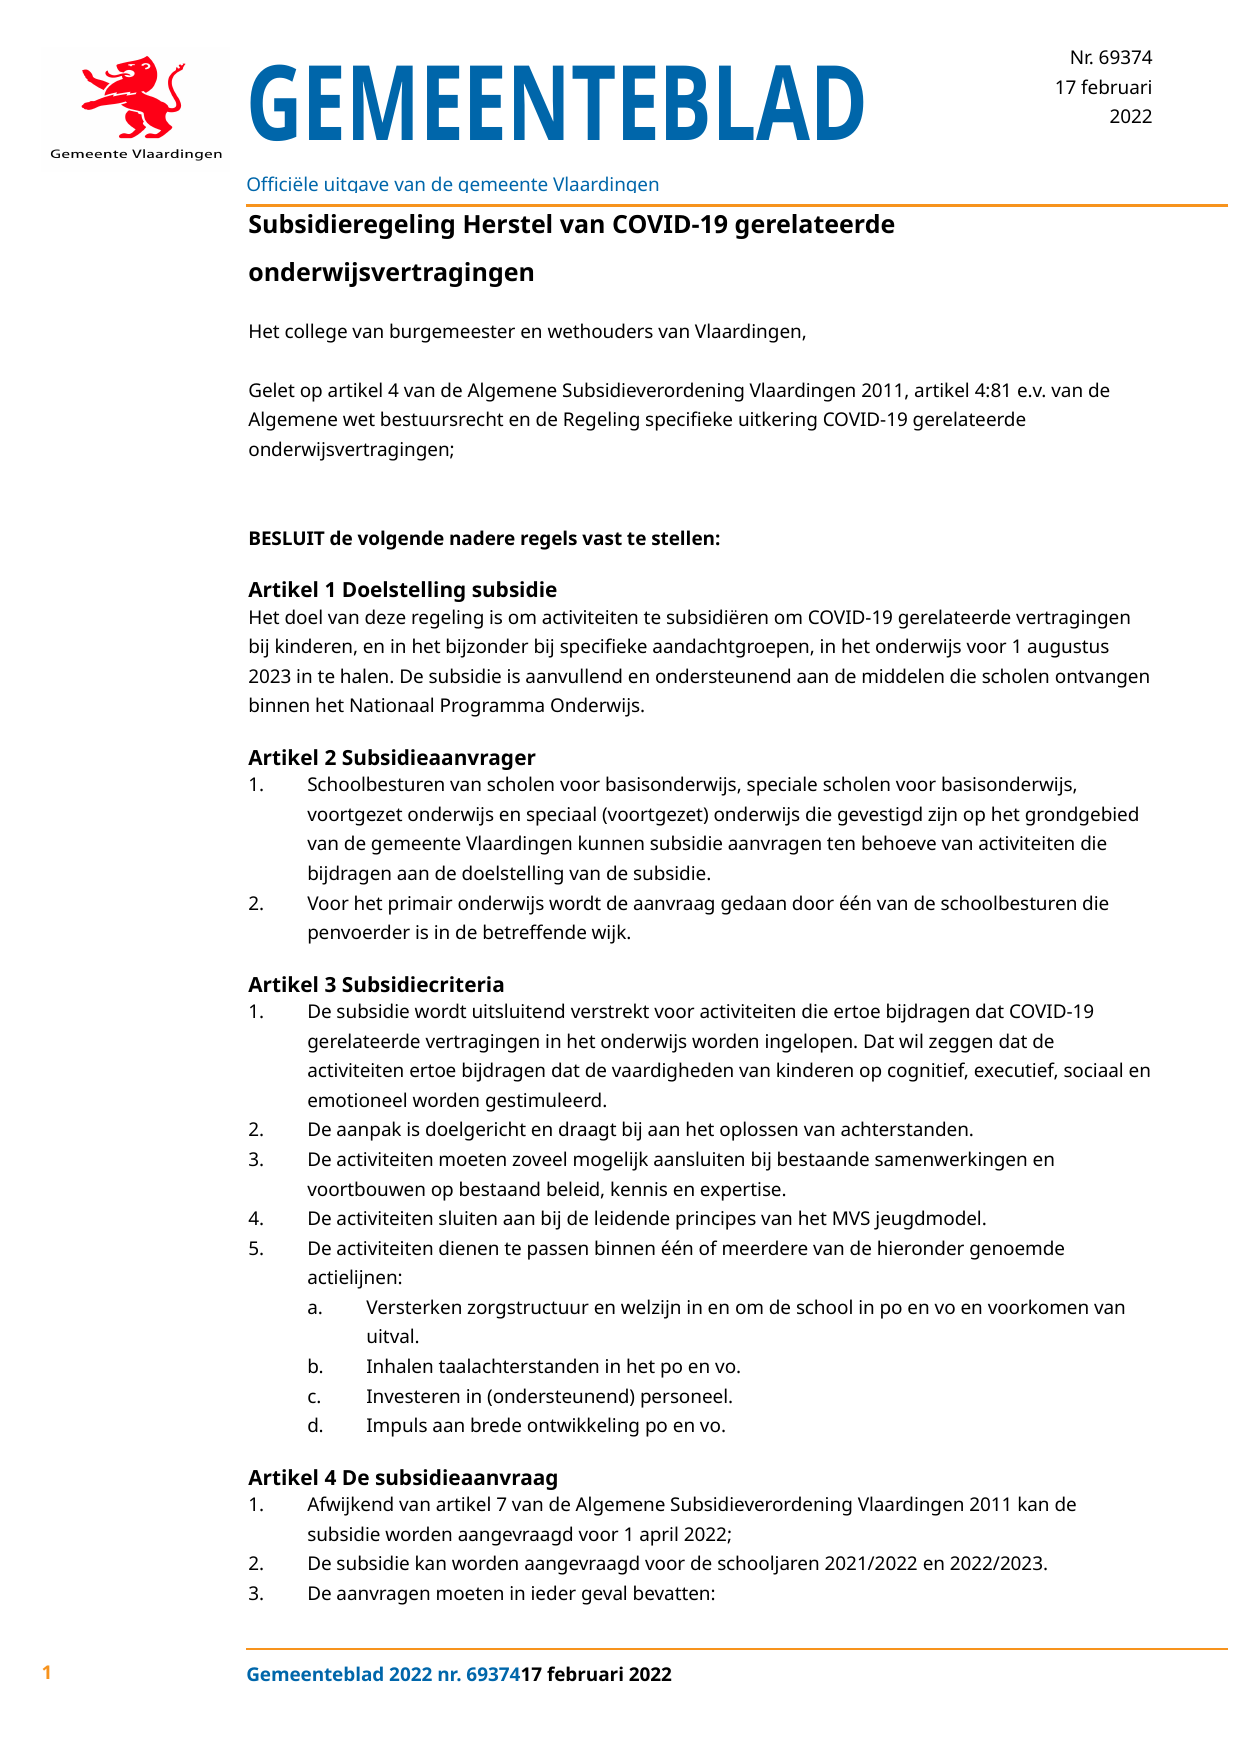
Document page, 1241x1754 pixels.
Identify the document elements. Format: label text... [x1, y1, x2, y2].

text Artikel 2 Subsidieaanvrager [248, 743, 1152, 771]
list Schoolbesturen van scholen voor basisonderwijs, speciale scholen voor basisonderwijs, voortgezet onderwijs en speciaal (voortgezet) onderwijs die gevestigd zijn op het grondgebied van de gemeente Vlaardingen kunnen subsidie aanvragen ten behoeve van activiteiten die bijdragen aan de doelstelling van de subsidie. [248, 771, 1152, 886]
list Voor het primair onderwijs wordt de aanvraag gedaan door één van de schoolbesturen die penvoerder is in de betreffende wijk. [248, 890, 1152, 945]
text Artikel 1 Doelstelling subsidie [248, 575, 1152, 604]
text Het college van burgemeester en wethouders van Vlaardingen, [248, 318, 1152, 344]
text BESLUIT de volgende nadere regels vast te stellen: [248, 525, 1152, 551]
list Versterken zorgstructuur en welzijn in en om de school in po en vo en voorkomen van uitval. [307, 1294, 1152, 1349]
picture [41, 47, 231, 172]
text Gelet op artikel 4 van de Algemene Subsidieverordening Vlaardingen 2011, artikel 4:81 e.v. van de Algemene wet bestuursrecht en de Regeling specifieke uitkering COVID-19 gerelateerde onderwijsvertragingen; [248, 377, 1152, 462]
list De activiteiten dienen te passen binnen één of meerdere van de hieronder genoemde actielijnen: [248, 1235, 1152, 1290]
text Subsidieregeling Herstel van COVID-19 gerelateerde onderwijsvertragingen [248, 207, 1152, 288]
list Inhalen taalachterstanden in het po en vo. [307, 1353, 1152, 1379]
list De aanvragen moeten in ieder geval bevatten: [248, 1580, 1152, 1606]
text Het doel van deze regeling is om activiteiten te subsidiëren om COVID-19 gerelateerde vertragingen bij kinderen, en in het bijzonder bij specifieke aandachtgroepen, in het onderwijs voor 1 augustus 2023 in te halen. De subsidie is aanvullend en ondersteunend aan de middelen die scholen ontvangen binnen het Nationaal Programma Onderwijs. [248, 604, 1152, 718]
list De aanpak is doelgericht en draagt bij aan het oplossen van achterstanden. [248, 1117, 1152, 1142]
list De activiteiten sluiten aan bij de leidende principes van het MVS jeugdmodel. [248, 1205, 1152, 1231]
list Afwijkend van artikel 7 van de Algemene Subsidieverordening Vlaardingen 2011 kan de subsidie worden aangevraagd voor 1 april 2022; [248, 1491, 1152, 1547]
text Artikel 4 De subsidieaanvraag [248, 1463, 1152, 1491]
text Artikel 3 Subsidiecriteria [248, 970, 1152, 998]
list De activiteiten moeten zoveel mogelijk aansluiten bij bestaande samenwerkingen en voortbouwen op bestaand beleid, kennis en expertise. [248, 1146, 1152, 1201]
list De subsidie wordt uitsluitend verstrekt voor activiteiten die ertoe bijdragen dat COVID-19 gerelateerde vertragingen in het onderwijs worden ingelopen. Dat wil zeggen dat de activiteiten ertoe bijdragen dat de vaardigheden van kinderen op cognitief, executief, sociaal en emotioneel worden gestimuleerd. [248, 998, 1152, 1113]
list Investeren in (ondersteunend) personeel. [307, 1383, 1152, 1408]
list Impuls aan brede ontwikkeling po en vo. [307, 1412, 1152, 1438]
list De subsidie kan worden aangevraagd voor de schooljaren 2021/2022 en 2022/2023. [248, 1550, 1152, 1576]
